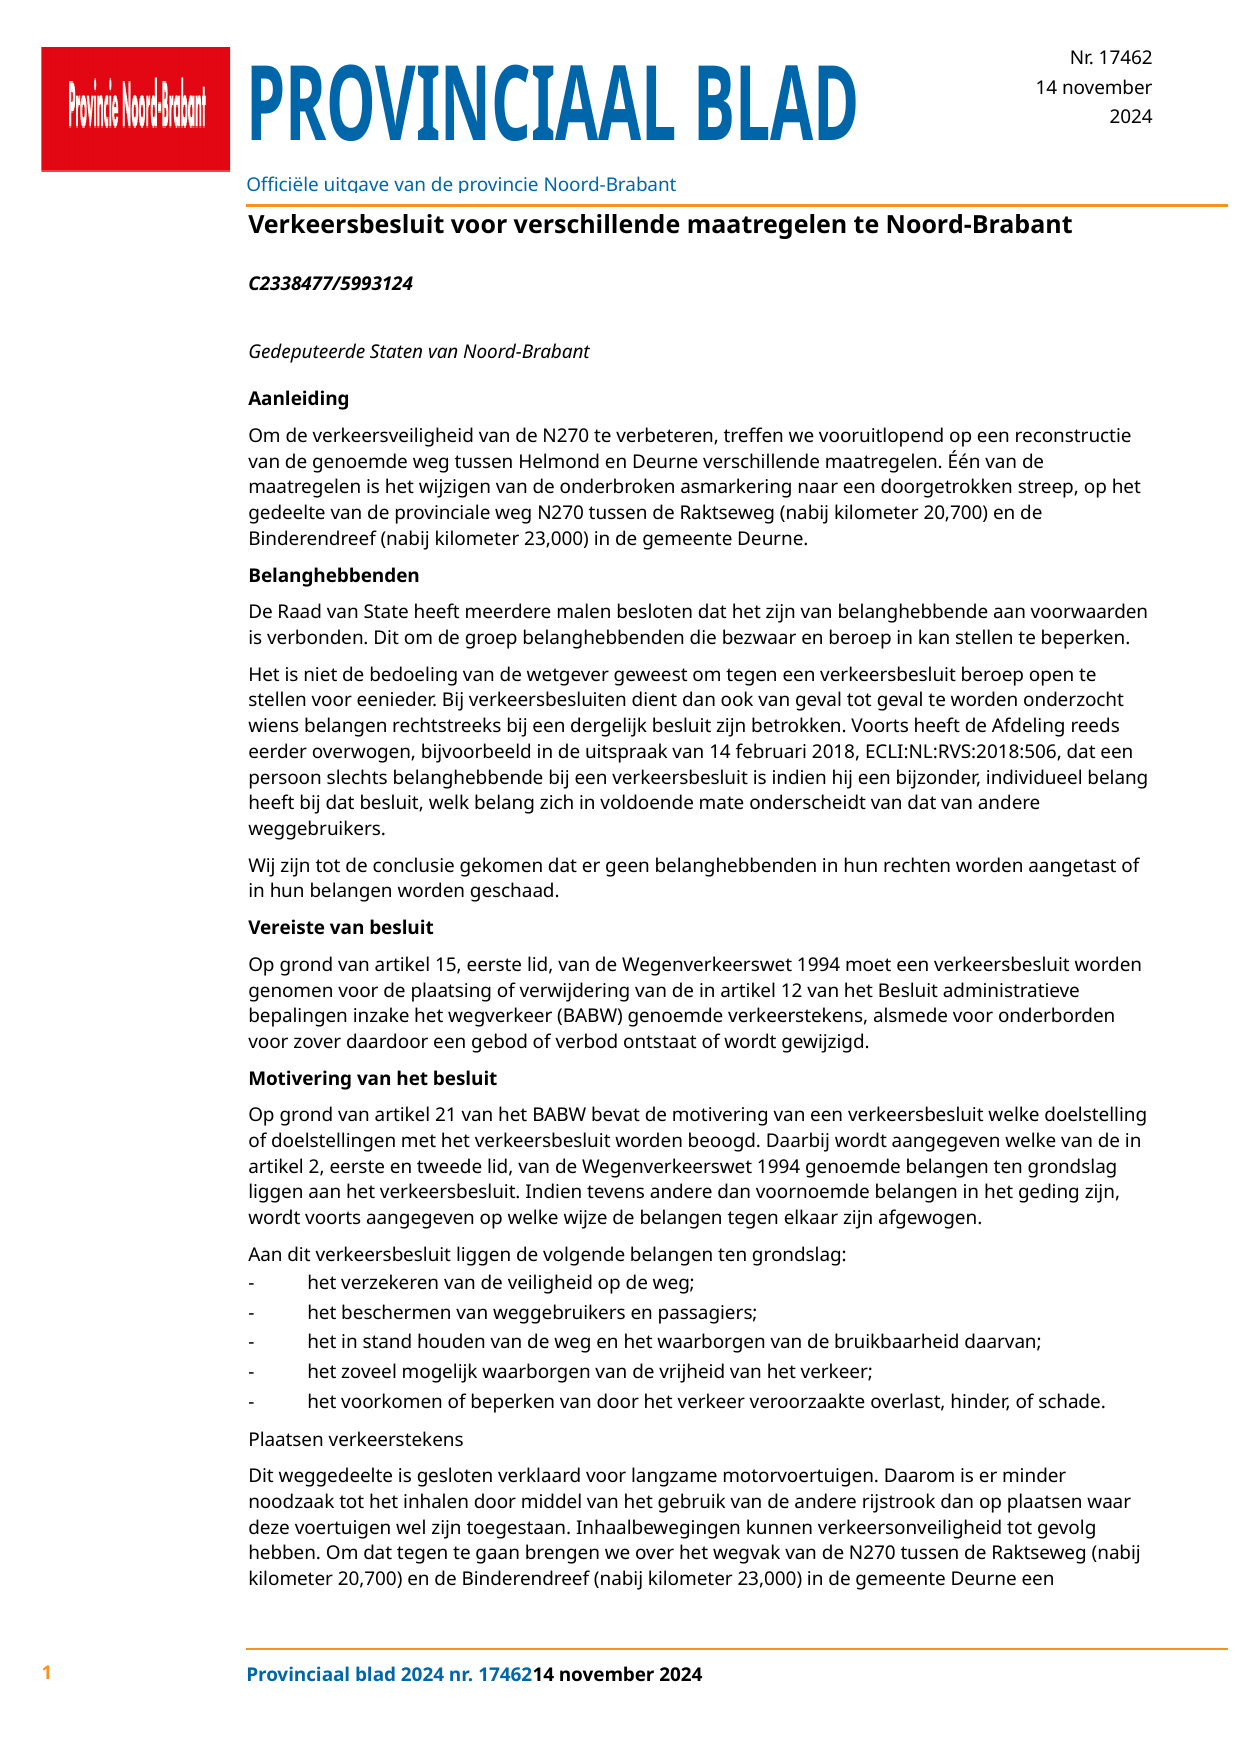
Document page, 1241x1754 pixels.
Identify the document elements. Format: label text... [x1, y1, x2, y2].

text Wij zijn tot de conclusie gekomen dat er geen belanghebbenden in hun rechten worden aangetast of in hun belangen worden geschaad. [248, 852, 1152, 903]
text Belanghebbenden [248, 562, 1152, 588]
list het beschermen van weggebruikers en passagiers; [248, 1299, 1152, 1325]
text Op grond van artikel 15, eerste lid, van de Wegenverkeerswet 1994 moet een verkeersbesluit worden genomen voor de plaatsing of verwijdering van de in artikel 12 van het Besluit administratieve bepalingen inzake het wegverkeer (BABW) genoemde verkeerstekens, alsmede voor onderborden voor zover daardoor een gebod of verbod ontstaat of wordt gewijzigd. [248, 951, 1152, 1054]
list het zoveel mogelijk waarborgen van de vrijheid van het verkeer; [248, 1358, 1152, 1384]
list het in stand houden van de weg en het waarborgen van de bruikbaarheid daarvan; [248, 1329, 1152, 1354]
text Verkeersbesluit voor verschillende maatregelen te Noord-Brabant [248, 207, 1152, 241]
text Aanleiding [248, 386, 1152, 411]
text Op grond van artikel 21 van het BABW bevat de motivering van een verkeersbesluit welke doelstelling of doelstellingen met het verkeersbesluit worden beoogd. Daarbij wordt aangegeven welke van de in artikel 2, eerste en tweede lid, van de Wegenverkeerswet 1994 genoemde belangen ten grondslag liggen aan het verkeersbesluit. Indien tevens andere dan voornoemde belangen in het geding zijn, wordt voorts aangegeven op welke wijze de belangen tegen elkaar zijn afgewogen. [248, 1102, 1152, 1230]
text Plaatsen verkeerstekens [248, 1426, 1152, 1451]
list het verzekeren van de veiligheid op de weg; [248, 1269, 1152, 1295]
text Dit weggedeelte is gesloten verklaard voor langzame motorvoertuigen. Daarom is er minder noodzaak tot het inhalen door middel van het gebruik van de andere rijstrook dan op plaatsen waar deze voertuigen wel zijn toegestaan. Inhaalbewegingen kunnen verkeersonveiligheid tot gevolg hebben. Om dat tegen te gaan brengen we over het wegvak van de N270 tussen de Raktseweg (nabij kilometer 20,700) en de Binderendreef (nabij kilometer 23,000) in de gemeente Deurne een [248, 1462, 1152, 1591]
picture [41, 47, 231, 172]
text Motivering van het besluit [248, 1065, 1152, 1091]
text Gedeputeerde Staten van Noord-Brabant [248, 338, 1152, 364]
list het voorkomen of beperken van door het verkeer veroorzaakte overlast, hinder, of schade. [248, 1388, 1152, 1413]
text De Raad van State heeft meerdere malen besloten dat het zijn van belanghebbende aan voorwaarden is verbonden. Dit om de groep belanghebbenden die bezwaar en beroep in kan stellen te beperken. [248, 598, 1152, 650]
text Het is niet de bedoeling van de wetgever geweest om tegen een verkeersbesluit beroep open te stellen voor eenieder. Bij verkeersbesluiten dient dan ook van geval tot geval te worden onderzocht wiens belangen rechtstreeks bij een dergelijk besluit zijn betrokken. Voorts heeft de Afdeling reeds eerder overwogen, bijvoorbeeld in de uitspraak van 14 februari 2018, ECLI:NL:RVS:2018:506, dat een persoon slechts belanghebbende bij een verkeersbesluit is indien hij een bijzonder, individueel belang heeft bij dat besluit, welk belang zich in voldoende mate onderscheidt van dat van andere weggebruikers. [248, 661, 1152, 841]
text Aan dit verkeersbesluit liggen de volgende belangen ten grondslag: [248, 1241, 1152, 1267]
text Om de verkeersveiligheid van de N270 te verbeteren, treffen we vooruitlopend op een reconstructie van de genoemde weg tussen Helmond en Deurne verschillende maatregelen. Één van de maatregelen is het wijzigen van de onderbroken asmarkering naar een doorgetrokken streep, op het gedeelte van de provinciale weg N270 tussen de Raktseweg (nabij kilometer 20,700) en de Binderendreef (nabij kilometer 23,000) in de gemeente Deurne. [248, 422, 1152, 551]
text C2338477/5993124 [248, 270, 1152, 296]
text Vereiste van besluit [248, 914, 1152, 940]
